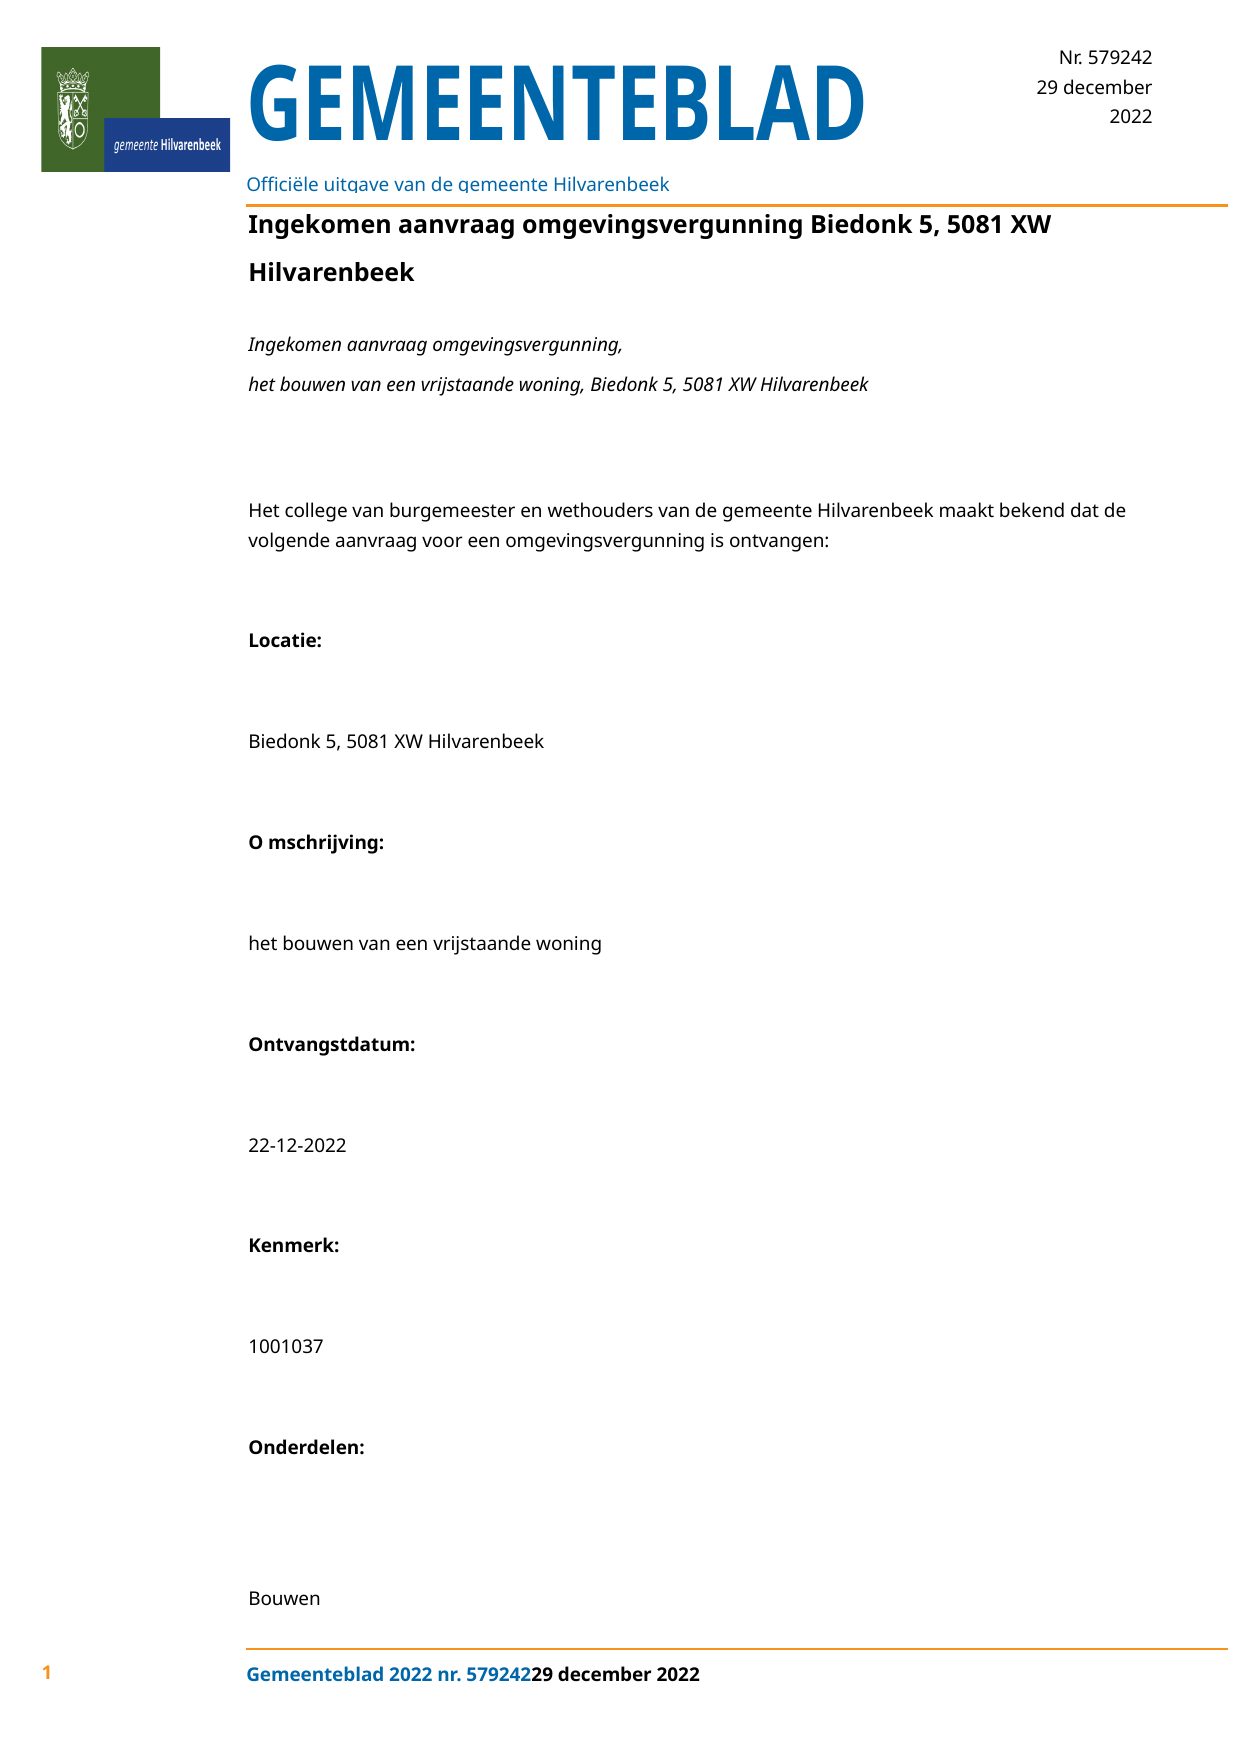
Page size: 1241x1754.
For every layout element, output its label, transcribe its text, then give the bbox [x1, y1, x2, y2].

text Bouwen [248, 1586, 1152, 1611]
text O mschrijving: [248, 829, 1152, 855]
text het bouwen van een vrijstaande woning [248, 930, 1152, 956]
text Kenmerk: [248, 1233, 1152, 1258]
text het bouwen van een vrijstaande woning, Biedonk 5, 5081 XW Hilvarenbeek [248, 371, 1152, 396]
text Locatie: [248, 628, 1152, 653]
text Onderdelen: [248, 1434, 1152, 1460]
text Ingekomen aanvraag omgevingsvergunning, [248, 331, 1152, 357]
text 22-12-2022 [248, 1132, 1152, 1158]
picture [41, 47, 231, 172]
text Ingekomen aanvraag omgevingsvergunning Biedonk 5, 5081 XW Hilvarenbeek [248, 207, 1152, 288]
text Het college van burgemeester en wethouders van de gemeente Hilvarenbeek maakt bekend dat de volgende aanvraag voor een omgevingsvergunning is ontvangen: [248, 497, 1152, 553]
text Ontvangstdatum: [248, 1031, 1152, 1057]
text Biedonk 5, 5081 XW Hilvarenbeek [248, 728, 1152, 754]
text 1001037 [248, 1333, 1152, 1359]
